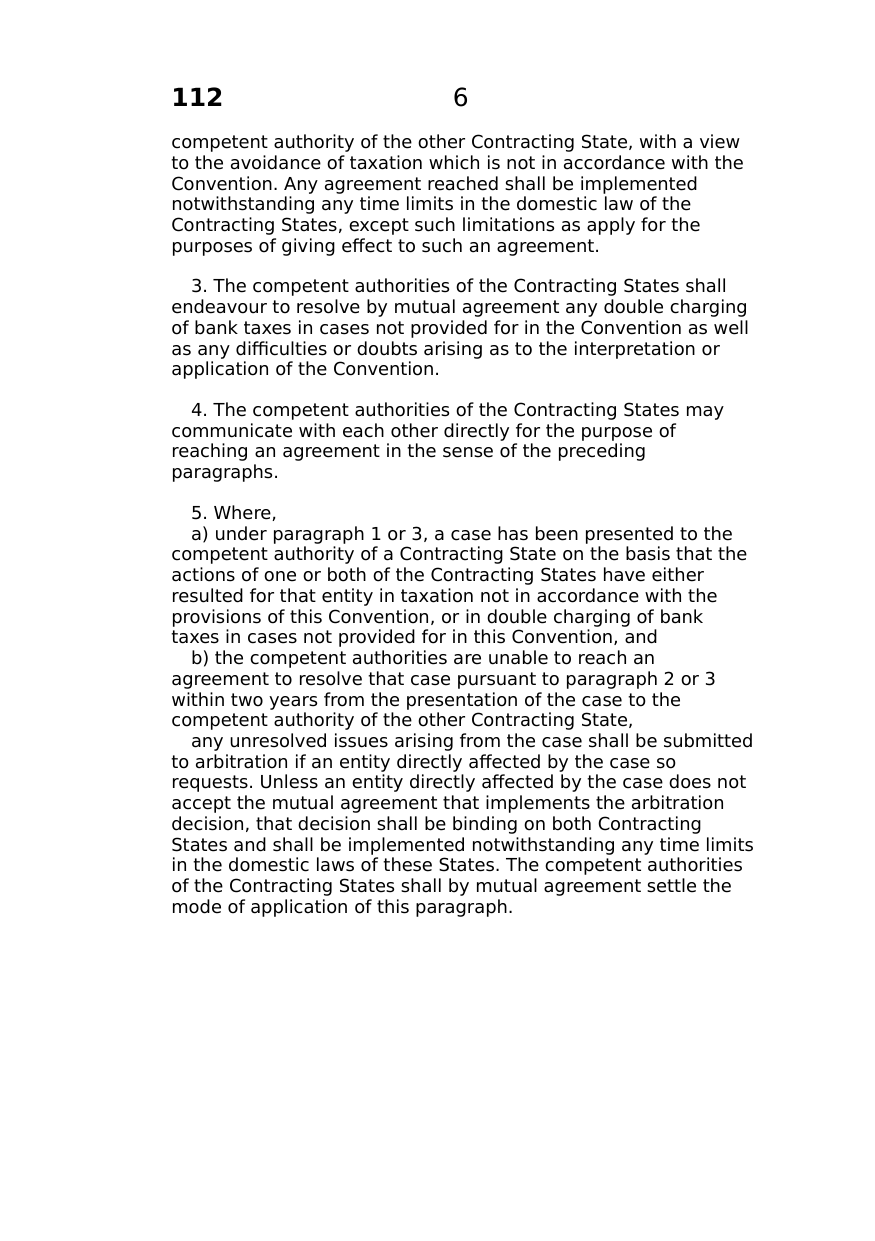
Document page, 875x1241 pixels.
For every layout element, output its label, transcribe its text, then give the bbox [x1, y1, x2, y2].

text any unresolved issues arising from the case shall be submitted to arbitration if an entity directly affected by the case so requests. Unless an entity directly affected by the case does not accept the mutual agreement that implements the arbitration decision, that decision shall be binding on both Contracting States and shall be implemented notwithstanding any time limits in the domestic laws of these States. The competent authorities of the Contracting States shall by mutual agreement settle the mode of application of this paragraph. [171, 731, 756, 917]
text 3. The competent authorities of the Contracting States shall endeavour to resolve by mutual agreement any double charging of bank taxes in cases not provided for in the Convention as well as any difficulties or doubts arising as to the interpretation or application of the Convention. [171, 276, 756, 380]
text 5. Where, [171, 503, 756, 523]
text a) under paragraph 1 or 3, a case has been presented to the competent authority of a Contracting State on the basis that the actions of one or both of the Contracting States have either resulted for that entity in taxation not in accordance with the provisions of this Convention, or in double charging of bank taxes in cases not provided for in this Convention, and [171, 523, 756, 648]
text competent authority of the other Contracting State, with a view to the avoidance of taxation which is not in accordance with the Convention. Any agreement reached shall be implemented notwithstanding any time limits in the domestic law of the Contracting States, except such limitations as apply for the purposes of giving effect to such an agreement. [171, 132, 756, 256]
text 4. The competent authorities of the Contracting States may communicate with each other directly for the purpose of reaching an agreement in the sense of the preceding paragraphs. [171, 400, 756, 483]
text b) the competent authorities are unable to reach an agreement to resolve that case pursuant to paragraph 2 or 3 within two years from the presentation of the case to the competent authority of the other Contracting State, [171, 648, 756, 731]
